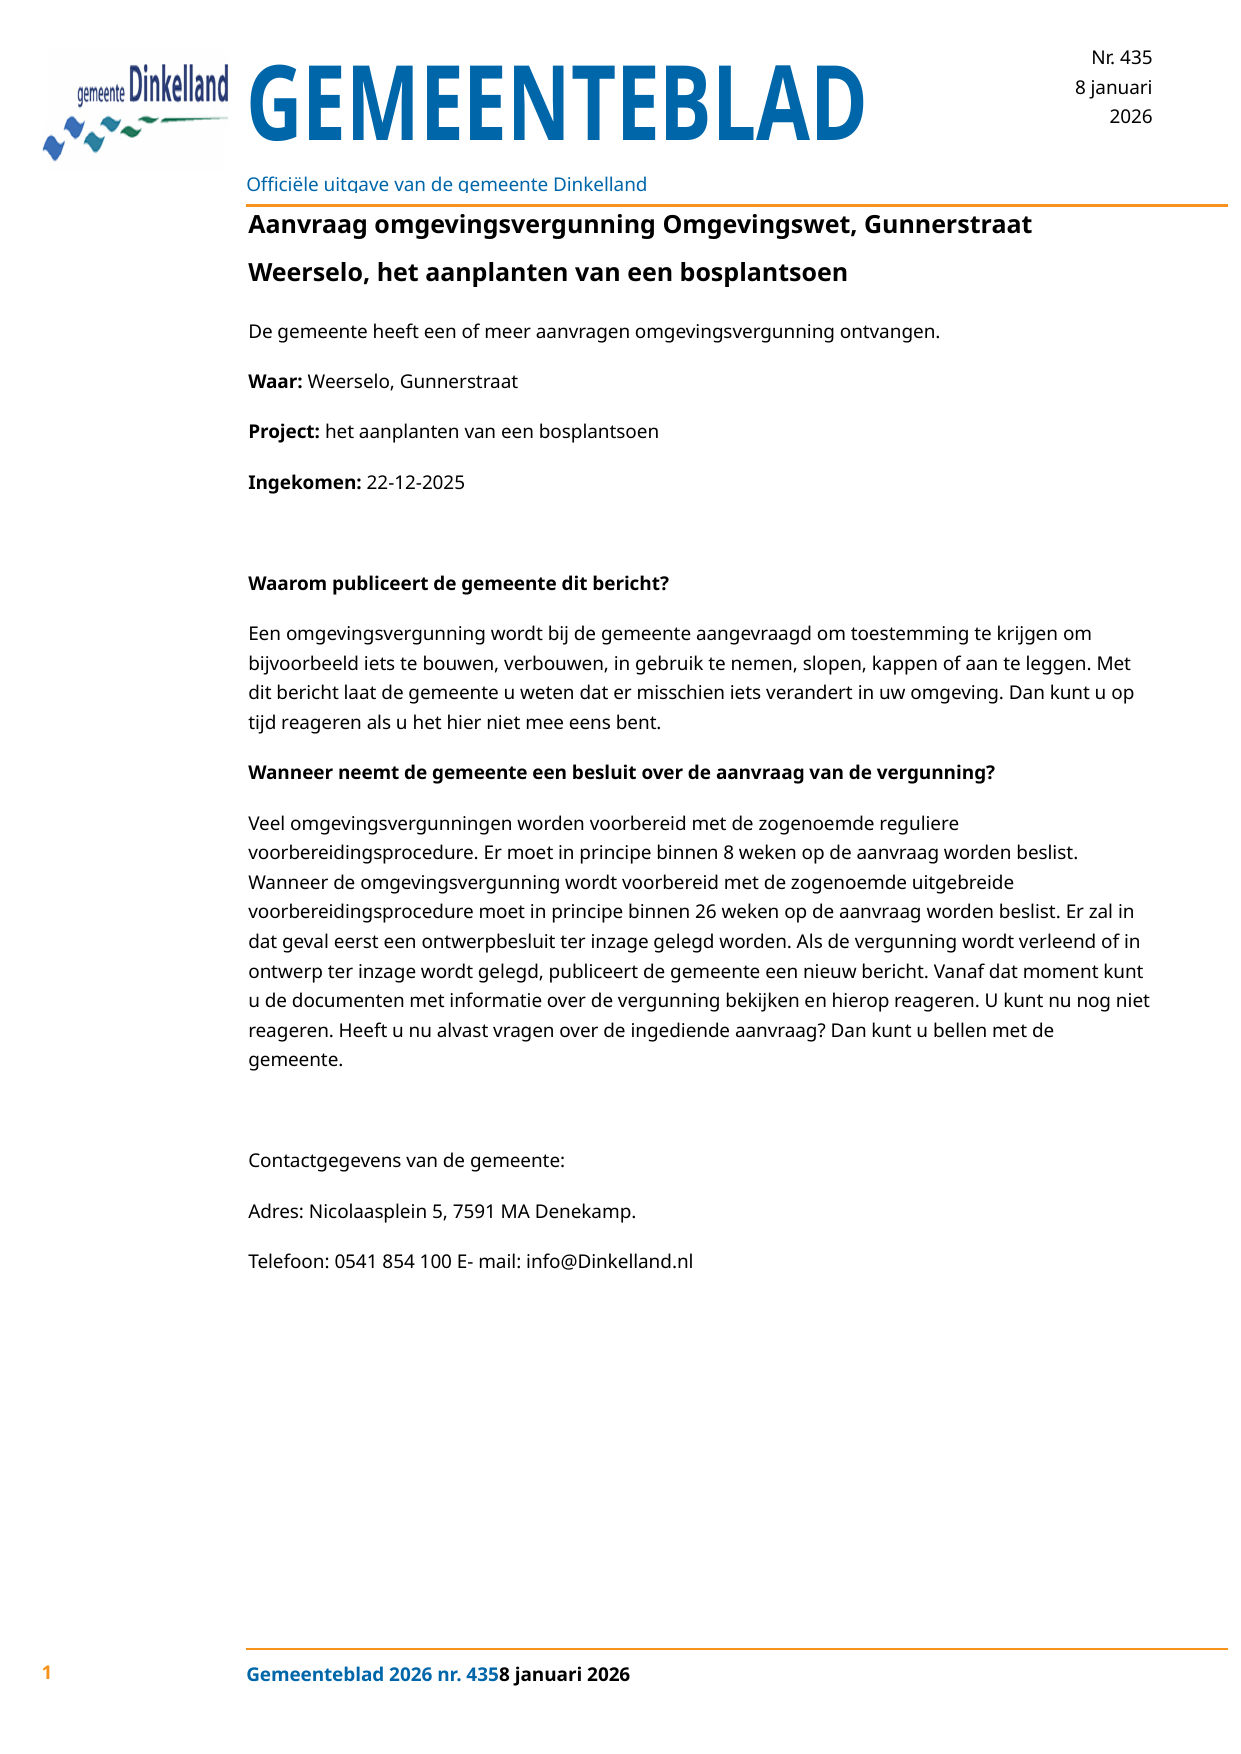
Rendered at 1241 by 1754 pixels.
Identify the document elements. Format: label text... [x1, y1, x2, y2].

text Adres: Nicolaasplein 5, 7591 MA Denekamp. [248, 1198, 1152, 1224]
text Een omgevingsvergunning wordt bij de gemeente aangevraagd om toestemming te krijgen om bijvoorbeeld iets te bouwen, verbouwen, in gebruik te nemen, slopen, kappen of aan te leggen. Met dit bericht laat de gemeente u weten dat er misschien iets verandert in uw omgeving. Dan kunt u op tijd reageren als u het hier niet mee eens bent. [248, 620, 1152, 735]
text Veel omgevingsvergunningen worden voorbereid met de zogenoemde reguliere voorbereidingsprocedure. Er moet in principe binnen 8 weken op de aanvraag worden beslist. Wanneer de omgevingsvergunning wordt voorbereid met de zogenoemde uitgebreide voorbereidingsprocedure moet in principe binnen 26 weken op de aanvraag worden beslist. Er zal in dat geval eerst een ontwerpbesluit ter inzage gelegd worden. Als de vergunning wordt verleend of in ontwerp ter inzage wordt gelegd, publiceert de gemeente een nieuw bericht. Vanaf dat moment kunt u de documenten met informatie over de vergunning bekijken en hierop reageren. U kunt nu nog niet reageren. Heeft u nu alvast vragen over de ingediende aanvraag? Dan kunt u bellen met de gemeente. [248, 810, 1152, 1072]
text Waarom publiceert de gemeente dit bericht? [248, 570, 1152, 596]
text Wanneer neemt de gemeente een besluit over de aanvraag van de vergunning? [248, 759, 1152, 785]
text Telefoon: 0541 854 100 E- mail: info@Dinkelland.nl [248, 1248, 1152, 1274]
text De gemeente heeft een of meer aanvragen omgevingsvergunning ontvangen. [248, 318, 1152, 344]
text Contactgegevens van de gemeente: [248, 1147, 1152, 1173]
text Ingekomen: 22-12-2025 [248, 469, 1152, 495]
picture [41, 47, 231, 172]
text Aanvraag omgevingsvergunning Omgevingswet, Gunnerstraat Weerselo, het aanplanten van een bosplantsoen [248, 207, 1152, 288]
text Project: het aanplanten van een bosplantsoen [248, 419, 1152, 444]
text Waar: Weerselo, Gunnerstraat [248, 368, 1152, 394]
